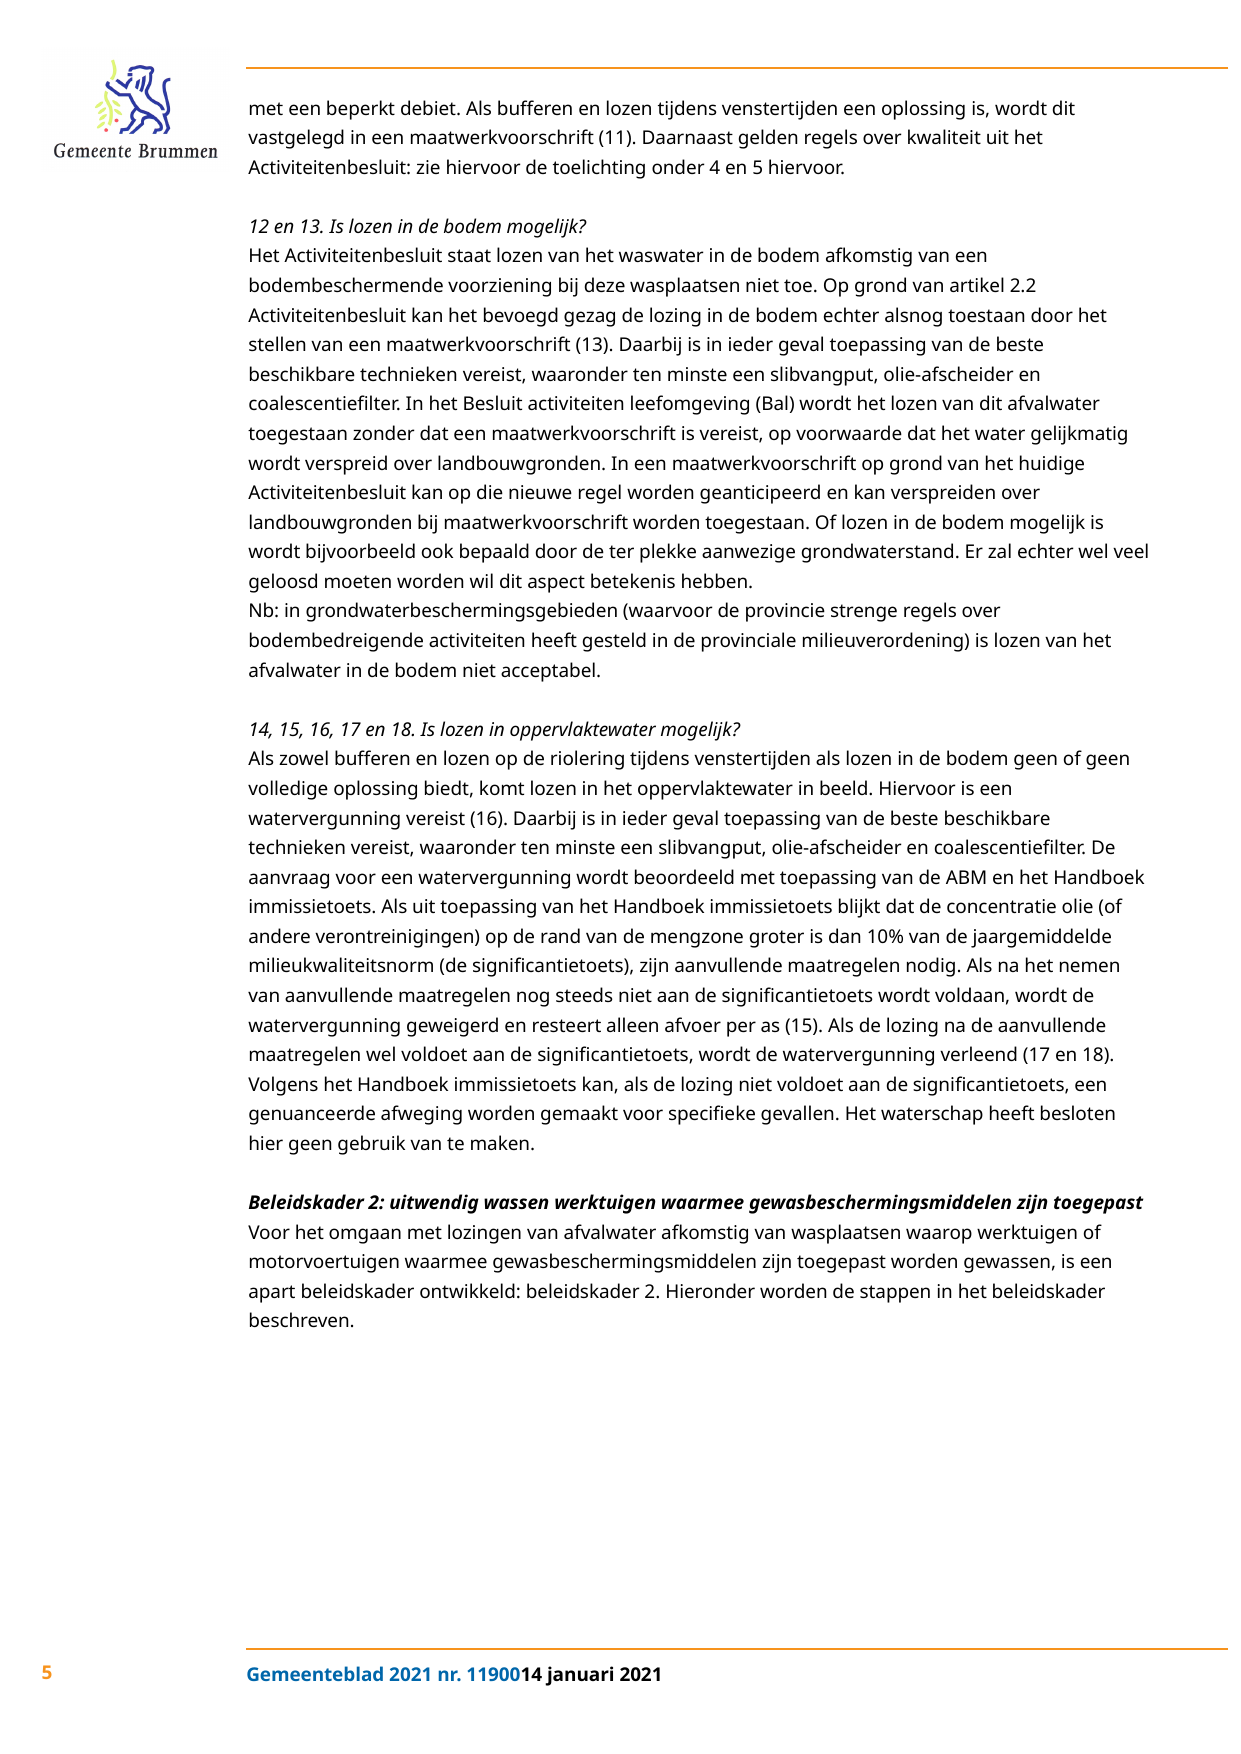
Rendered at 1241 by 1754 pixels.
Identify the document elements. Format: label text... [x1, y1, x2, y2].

picture [41, 47, 231, 172]
text Voor het omgaan met lozingen van afvalwater afkomstig van wasplaatsen waarop werktuigen of motorvoertuigen waarmee gewasbeschermingsmiddelen zijn toegepast worden gewassen, is een apart beleidskader ontwikkeld: beleidskader 2. Hieronder worden de stappen in het beleidskader beschreven. [248, 1219, 1152, 1333]
text Beleidskader 2: uitwendig wassen werktuigen waarmee gewasbeschermingsmiddelen zijn toegepast [248, 1189, 1152, 1215]
text Nb: in grondwaterbeschermingsgebieden (waarvoor de provincie strenge regels over bodembedreigende activiteiten heeft gesteld in de provinciale milieuverordening) is lozen van het afvalwater in de bodem niet acceptabel. [248, 598, 1152, 683]
text 12 en 13. Is lozen in de bodem mogelijk? [248, 213, 1152, 239]
text 14, 15, 16, 17 en 18. Is lozen in oppervlaktewater mogelijk? [248, 716, 1152, 742]
text Als zowel bufferen en lozen op de riolering tijdens venstertijden als lozen in de bodem geen of geen volledige oplossing biedt, komt lozen in het oppervlaktewater in beeld. Hiervoor is een watervergunning vereist (16). Daarbij is in ieder geval toepassing van de beste beschikbare technieken vereist, waaronder ten minste een slibvangput, olie-afscheider en coalescentiefilter. De aanvraag voor een watervergunning wordt beoordeeld met toepassing van de ABM en het Handboek immissietoets. Als uit toepassing van het Handboek immissietoets blijkt dat de concentratie olie (of andere verontreinigingen) op de rand van de mengzone groter is dan 10% van de jaargemiddelde milieukwaliteitsnorm (de significantietoets), zijn aanvullende maatregelen nodig. Als na het nemen van aanvullende maatregelen nog steeds niet aan de significantietoets wordt voldaan, wordt de watervergunning geweigerd en resteert alleen afvoer per as (15). Als de lozing na de aanvullende maatregelen wel voldoet aan de significantietoets, wordt de watervergunning verleend (17 en 18). Volgens het Handboek immissietoets kan, als de lozing niet voldoet aan de significantietoets, een genuanceerde afweging worden gemaakt voor specifieke gevallen. Het waterschap heeft besloten hier geen gebruik van te maken. [248, 746, 1152, 1156]
text Het Activiteitenbesluit staat lozen van het waswater in de bodem afkomstig van een bodembeschermende voorziening bij deze wasplaatsen niet toe. Op grond van artikel 2.2 Activiteitenbesluit kan het bevoegd gezag de lozing in de bodem echter alsnog toestaan door het stellen van een maatwerkvoorschrift (13). Daarbij is in ieder geval toepassing van de beste beschikbare technieken vereist, waaronder ten minste een slibvangput, olie-afscheider en coalescentiefilter. In het Besluit activiteiten leefomgeving (Bal) wordt het lozen van dit afvalwater toegestaan zonder dat een maatwerkvoorschrift is vereist, op voorwaarde dat het water gelijkmatig wordt verspreid over landbouwgronden. In een maatwerkvoorschrift op grond van het huidige Activiteitenbesluit kan op die nieuwe regel worden geanticipeerd en kan verspreiden over landbouwgronden bij maatwerkvoorschrift worden toegestaan. Of lozen in de bodem mogelijk is wordt bijvoorbeeld ook bepaald door de ter plekke aanwezige grondwaterstand. Er zal echter wel veel geloosd moeten worden wil dit aspect betekenis hebben. [248, 243, 1152, 594]
text met een beperkt debiet. Als bufferen en lozen tijdens venstertijden een oplossing is, wordt dit vastgelegd in een maatwerkvoorschrift (11). Daarnaast gelden regels over kwaliteit uit het Activiteitenbesluit: zie hiervoor de toelichting onder 4 en 5 hiervoor. [248, 95, 1152, 180]
